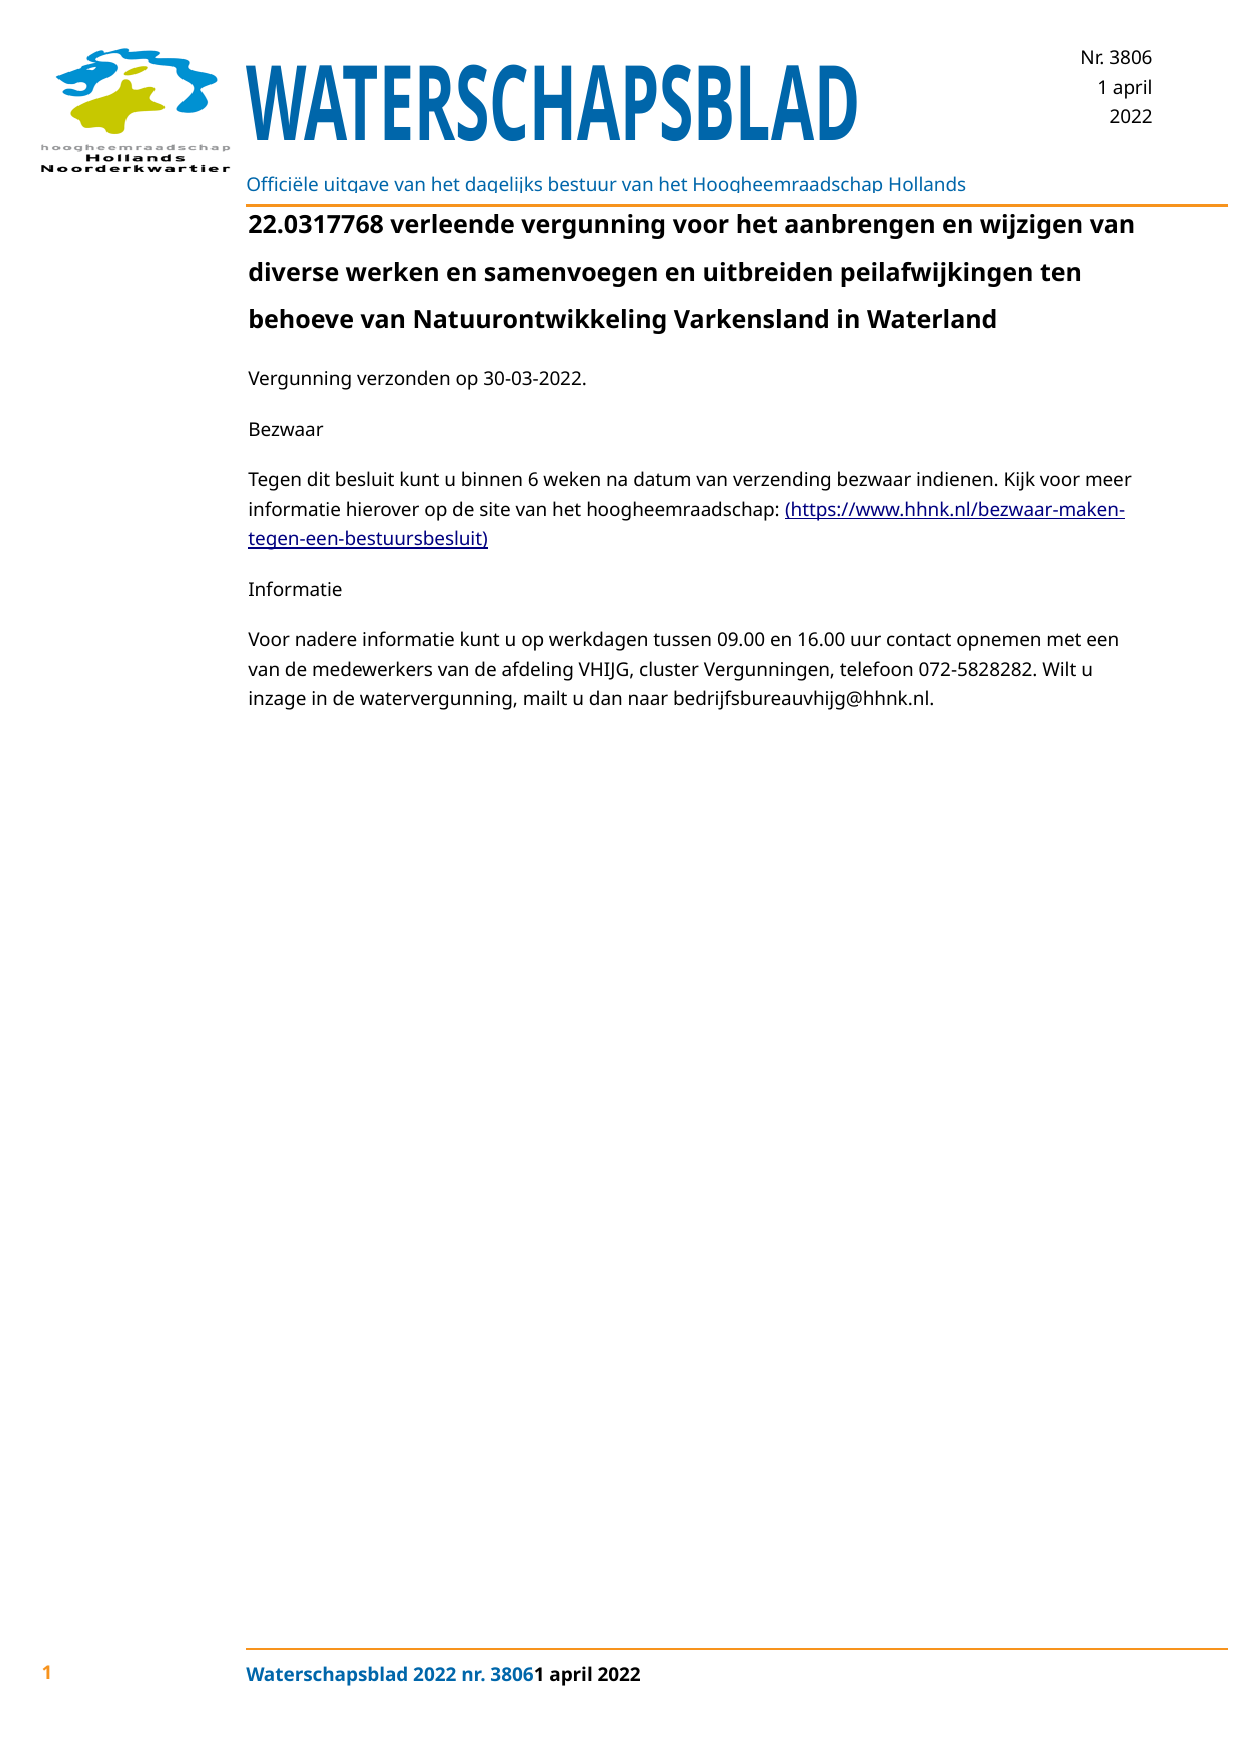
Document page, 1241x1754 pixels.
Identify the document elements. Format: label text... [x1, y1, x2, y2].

text Informatie [248, 576, 1152, 602]
text 22.0317768 verleende vergunning voor het aanbrengen en wijzigen van diverse werken en samenvoegen en uitbreiden peilafwijkingen ten behoeve van Natuurontwikkeling Varkensland in Waterland [248, 207, 1152, 336]
text Voor nadere informatie kunt u op werkdagen tussen 09.00 en 16.00 uur contact opnemen met een van de medewerkers van de afdeling VHIJG, cluster Vergunningen, telefoon 072-5828282. Wilt u inzage in de watervergunning, mailt u dan naar bedrijfsbureauvhijg@hhnk.nl. [248, 626, 1152, 711]
picture [41, 47, 231, 172]
text Tegen dit besluit kunt u binnen 6 weken na datum van verzending bezwaar indienen. Kijk voor meer informatie hierover op de site van het hoogheemraadschap: (https://www.hhnk.nl/bezwaar-maken-tegen-een-bestuursbesluit) [248, 466, 1152, 551]
text Bezwaar [248, 416, 1152, 442]
text Vergunning verzonden op 30-03-2022. [248, 366, 1152, 391]
